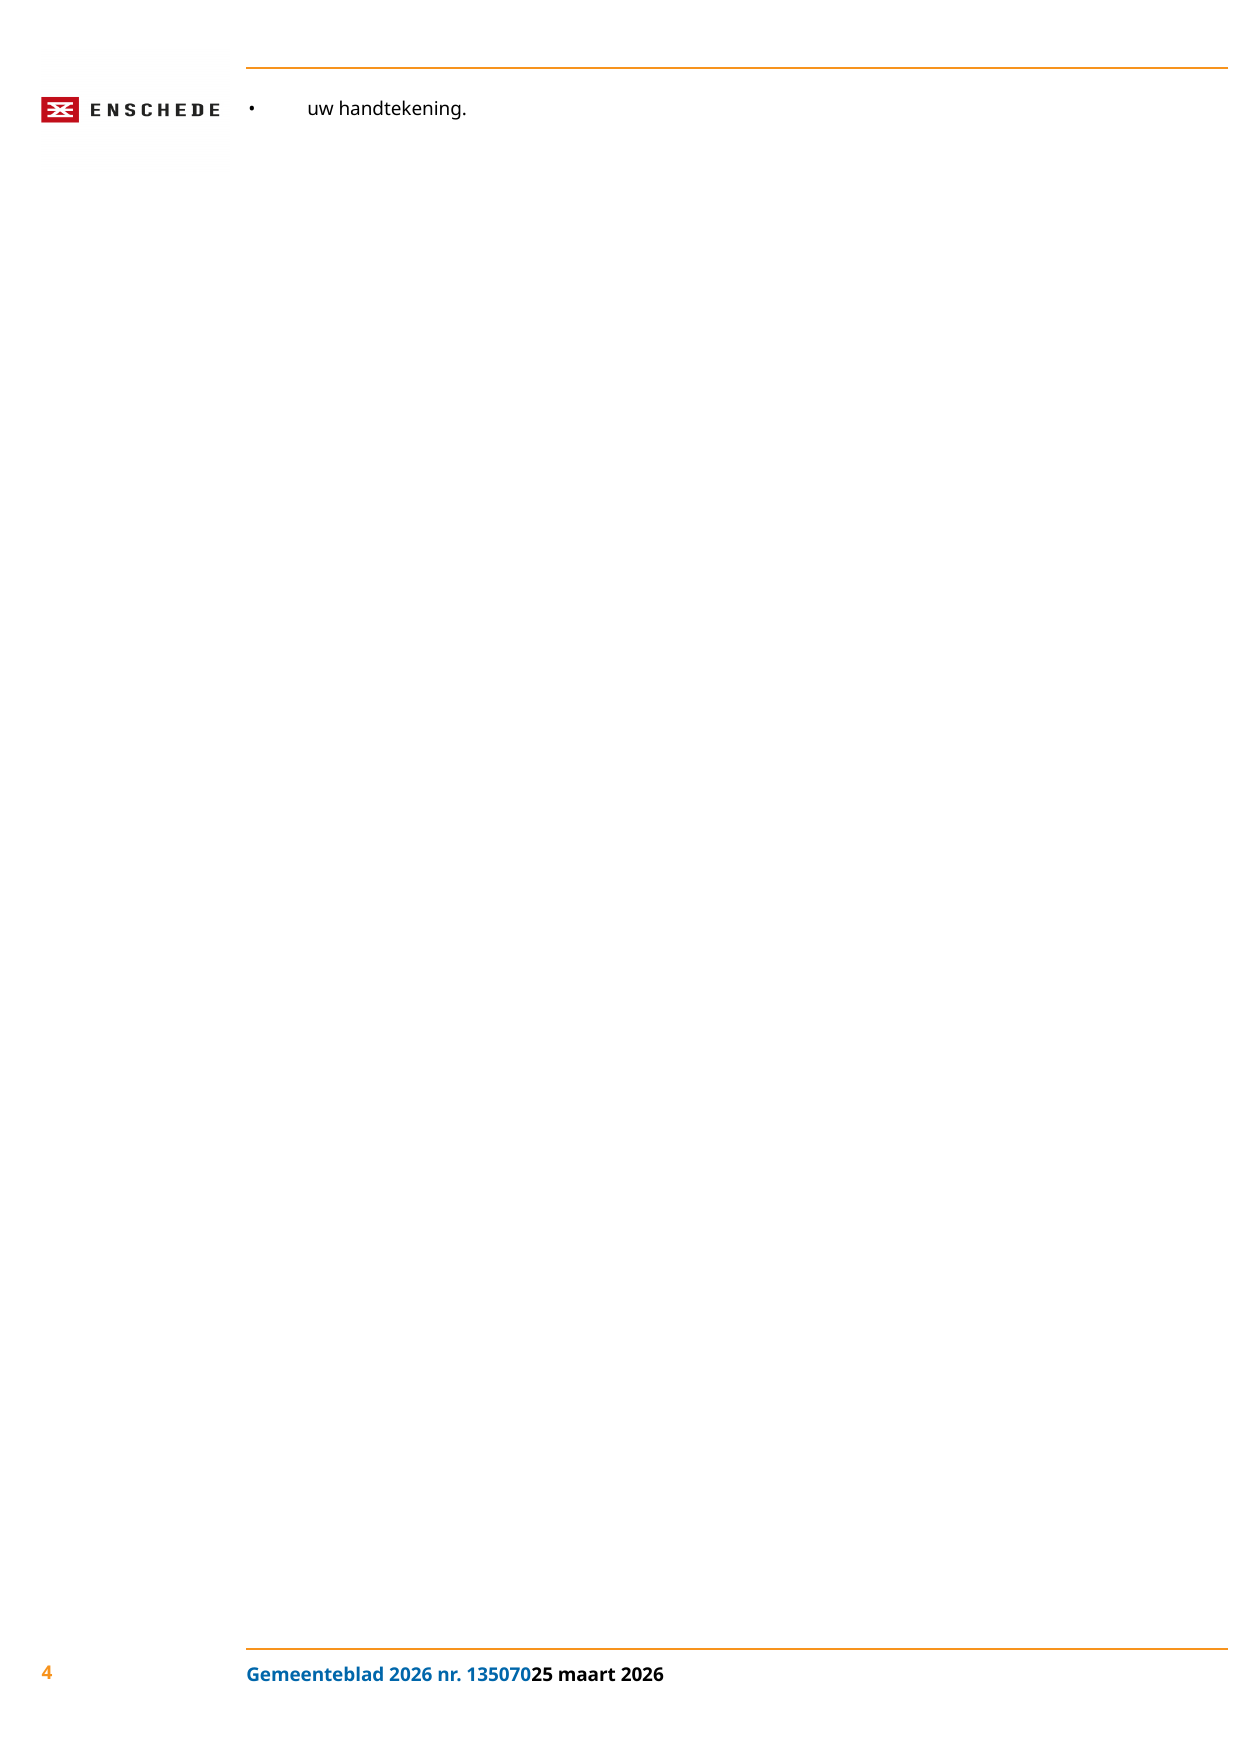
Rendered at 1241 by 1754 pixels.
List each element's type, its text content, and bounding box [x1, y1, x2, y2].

list uw handtekening. [248, 95, 1152, 121]
picture [41, 47, 231, 172]
